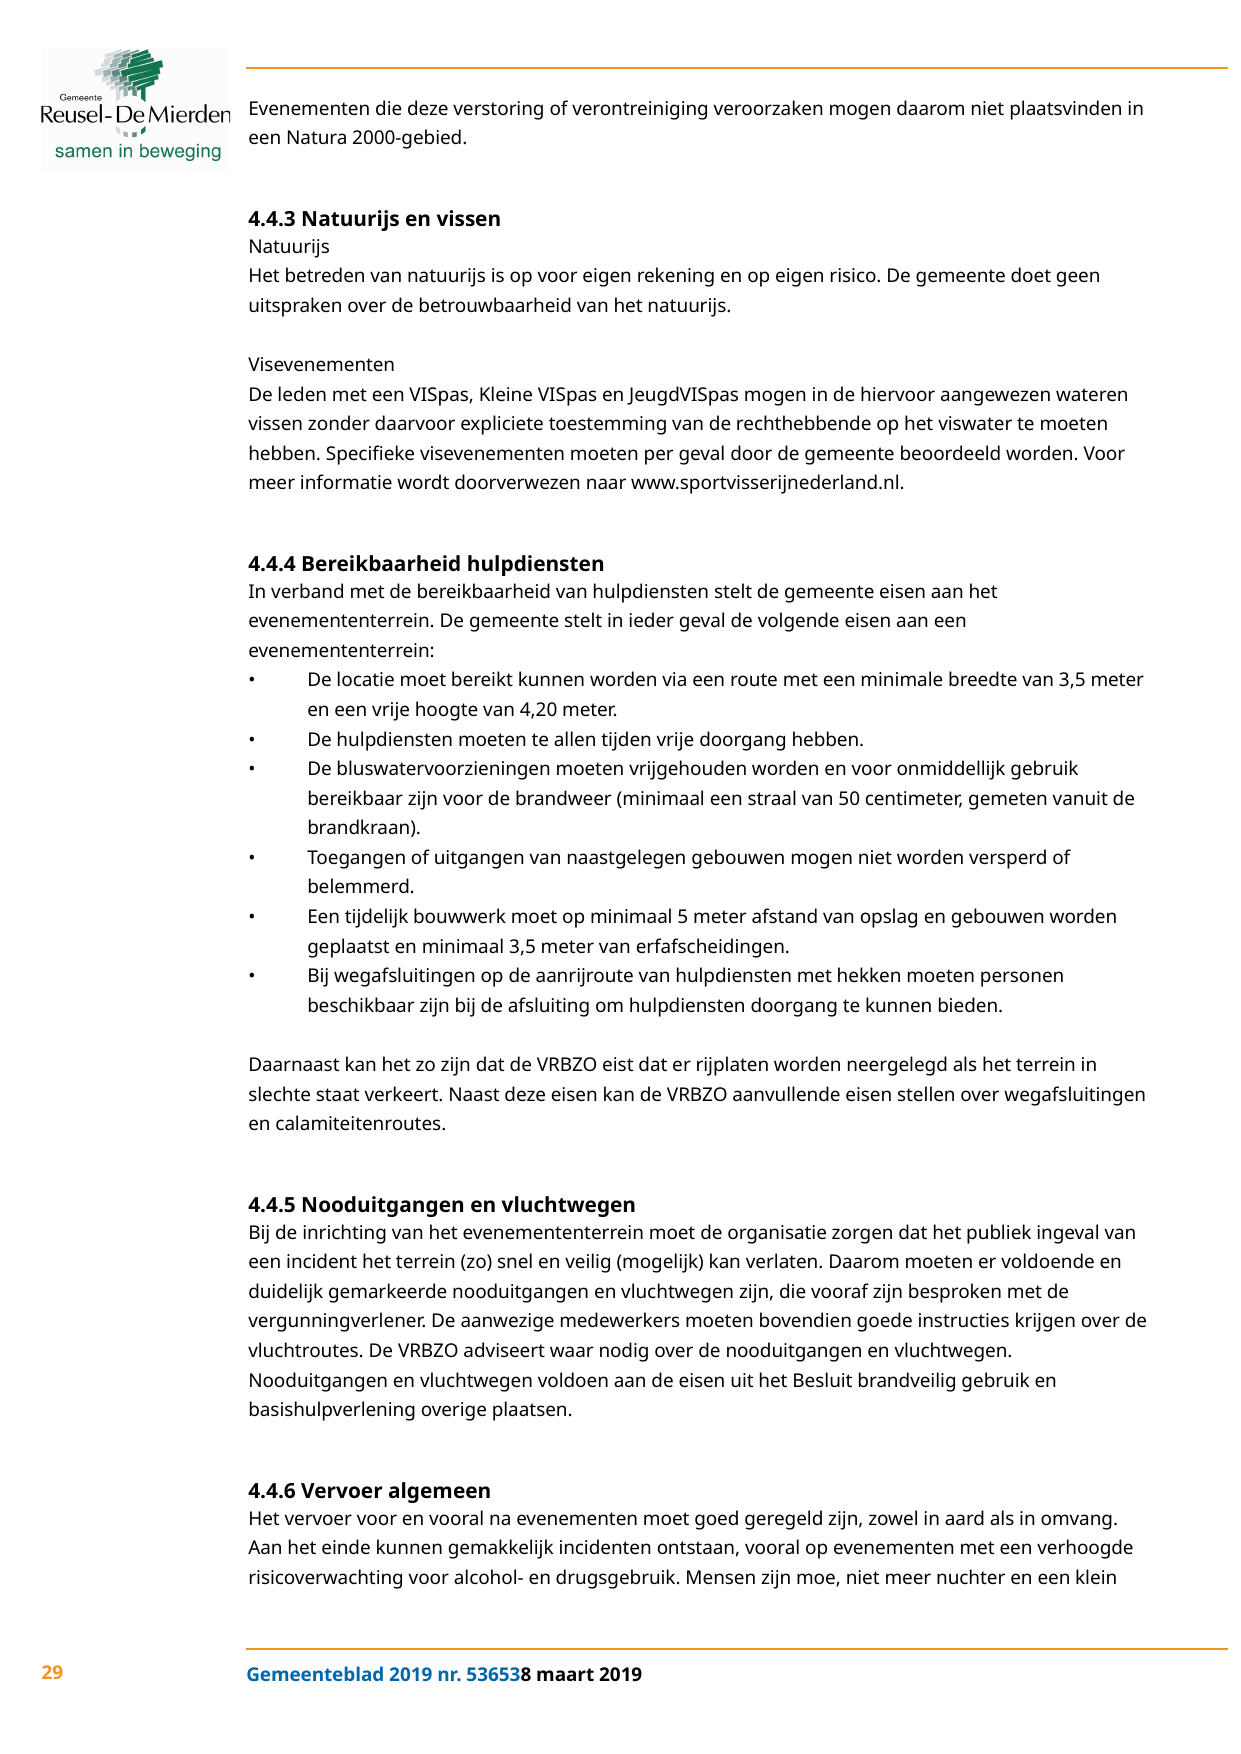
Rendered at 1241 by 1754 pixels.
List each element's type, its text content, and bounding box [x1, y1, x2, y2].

text De leden met een VISpas, Kleine VISpas en JeugdVISpas mogen in de hiervoor aangewezen wateren vissen zonder daarvoor expliciete toestemming van de rechthebbende op het viswater te moeten hebben. Specifieke visevenementen moeten per geval door de gemeente beoordeeld worden. Voor meer informatie wordt doorverwezen naar www.sportvisserijnederland.nl. [248, 381, 1152, 495]
text 4.4.4 Bereikbaarheid hulpdiensten [248, 549, 1152, 578]
text In verband met de bereikbaarheid van hulpdiensten stelt de gemeente eisen aan het evenemententerrein. De gemeente stelt in ieder geval de volgende eisen aan een evenemententerrein: [248, 578, 1152, 663]
text Natuurijs [248, 233, 1152, 258]
list Bij wegafsluitingen op de aanrijroute van hulpdiensten met hekken moeten personen beschikbaar zijn bij de afsluiting om hulpdiensten doorgang te kunnen bieden. [248, 962, 1152, 1018]
text Visevenementen [248, 351, 1152, 377]
text Het vervoer voor en vooral na evenementen moet goed geregeld zijn, zowel in aard als in omvang. Aan het einde kunnen gemakkelijk incidenten ontstaan, vooral op evenementen met een verhoogde risicoverwachting voor alcohol- en drugsgebruik. Mensen zijn moe, niet meer nuchter en een klein [248, 1505, 1152, 1590]
list De bluswatervoorzieningen moeten vrijgehouden worden en voor onmiddellijk gebruik bereikbaar zijn voor de brandweer (minimaal een straal van 50 centimeter, gemeten vanuit de brandkraan). [248, 755, 1152, 840]
text Het betreden van natuurijs is op voor eigen rekening en op eigen risico. De gemeente doet geen uitspraken over de betrouwbaarheid van het natuurijs. [248, 262, 1152, 318]
list Toegangen of uitgangen van naastgelegen gebouwen mogen niet worden versperd of belemmerd. [248, 844, 1152, 899]
text Evenementen die deze verstoring of verontreiniging veroorzaken mogen daarom niet plaatsvinden in een Natura 2000-gebied. [248, 95, 1152, 150]
picture [41, 47, 231, 172]
text 4.4.5 Nooduitgangen en vluchtwegen [248, 1190, 1152, 1219]
list De hulpdiensten moeten te allen tijden vrije doorgang hebben. [248, 726, 1152, 752]
text 4.4.6 Vervoer algemeen [248, 1476, 1152, 1505]
list De locatie moet bereikt kunnen worden via een route met een minimale breedte van 3,5 meter en een vrije hoogte van 4,20 meter. [248, 667, 1152, 722]
text Daarnaast kan het zo zijn dat de VRBZO eist dat er rijplaten worden neergelegd als het terrein in slechte staat verkeert. Naast deze eisen kan de VRBZO aanvullende eisen stellen over wegafsluitingen en calamiteitenroutes. [248, 1051, 1152, 1136]
text 4.4.3 Natuurijs en vissen [248, 204, 1152, 233]
text Bij de inrichting van het evenemententerrein moet de organisatie zorgen dat het publiek ingeval van een incident het terrein (zo) snel en veilig (mogelijk) kan verlaten. Daarom moeten er voldoende en duidelijk gemarkeerde nooduitgangen en vluchtwegen zijn, die vooraf zijn besproken met de vergunningverlener. De aanwezige medewerkers moeten bovendien goede instructies krijgen over de vluchtroutes. De VRBZO adviseert waar nodig over de nooduitgangen en vluchtwegen. Nooduitgangen en vluchtwegen voldoen aan de eisen uit het Besluit brandveilig gebruik en basishulpverlening overige plaatsen. [248, 1219, 1152, 1422]
list Een tijdelijk bouwwerk moet op minimaal 5 meter afstand van opslag en gebouwen worden geplaatst en minimaal 3,5 meter van erfafscheidingen. [248, 903, 1152, 959]
